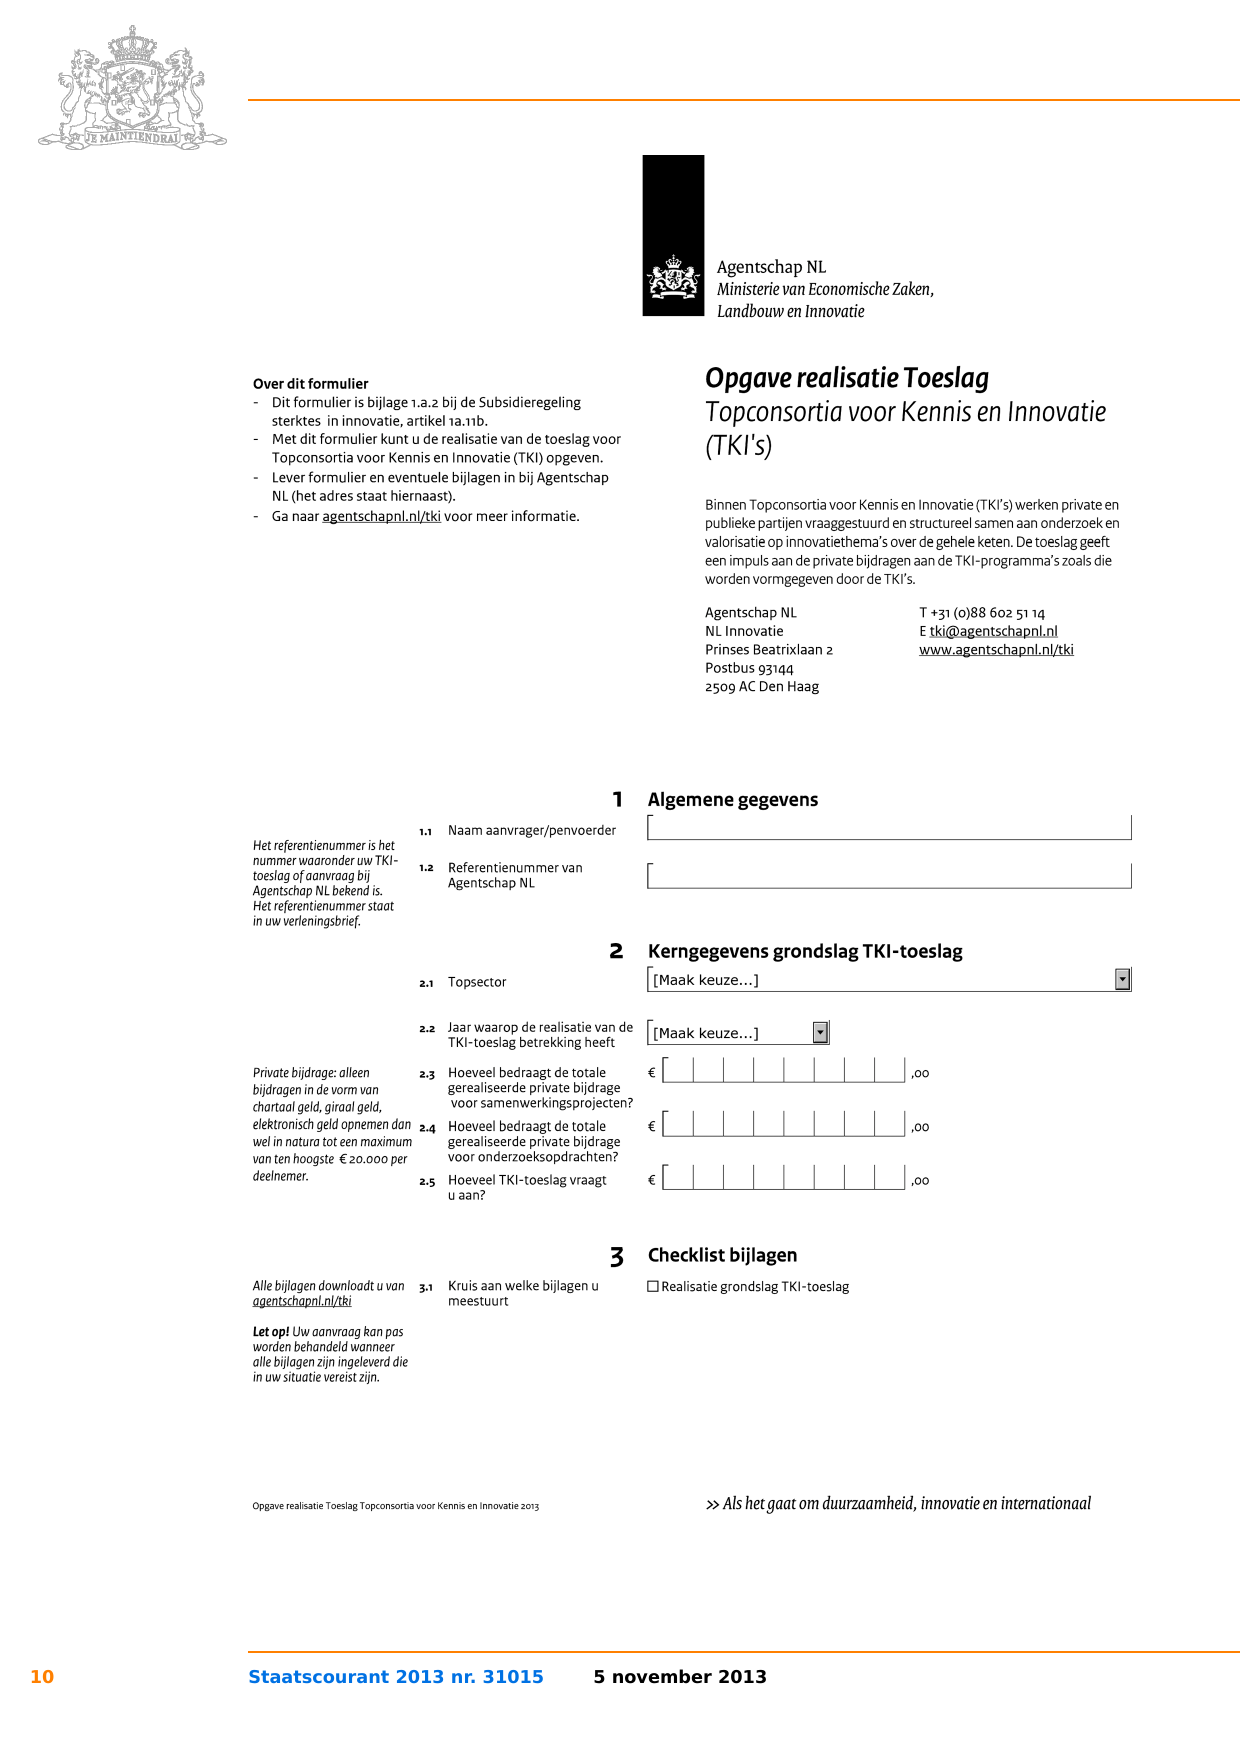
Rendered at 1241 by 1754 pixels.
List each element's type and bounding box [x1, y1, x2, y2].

picture [248, 155, 1134, 1514]
picture [38, 25, 227, 150]
